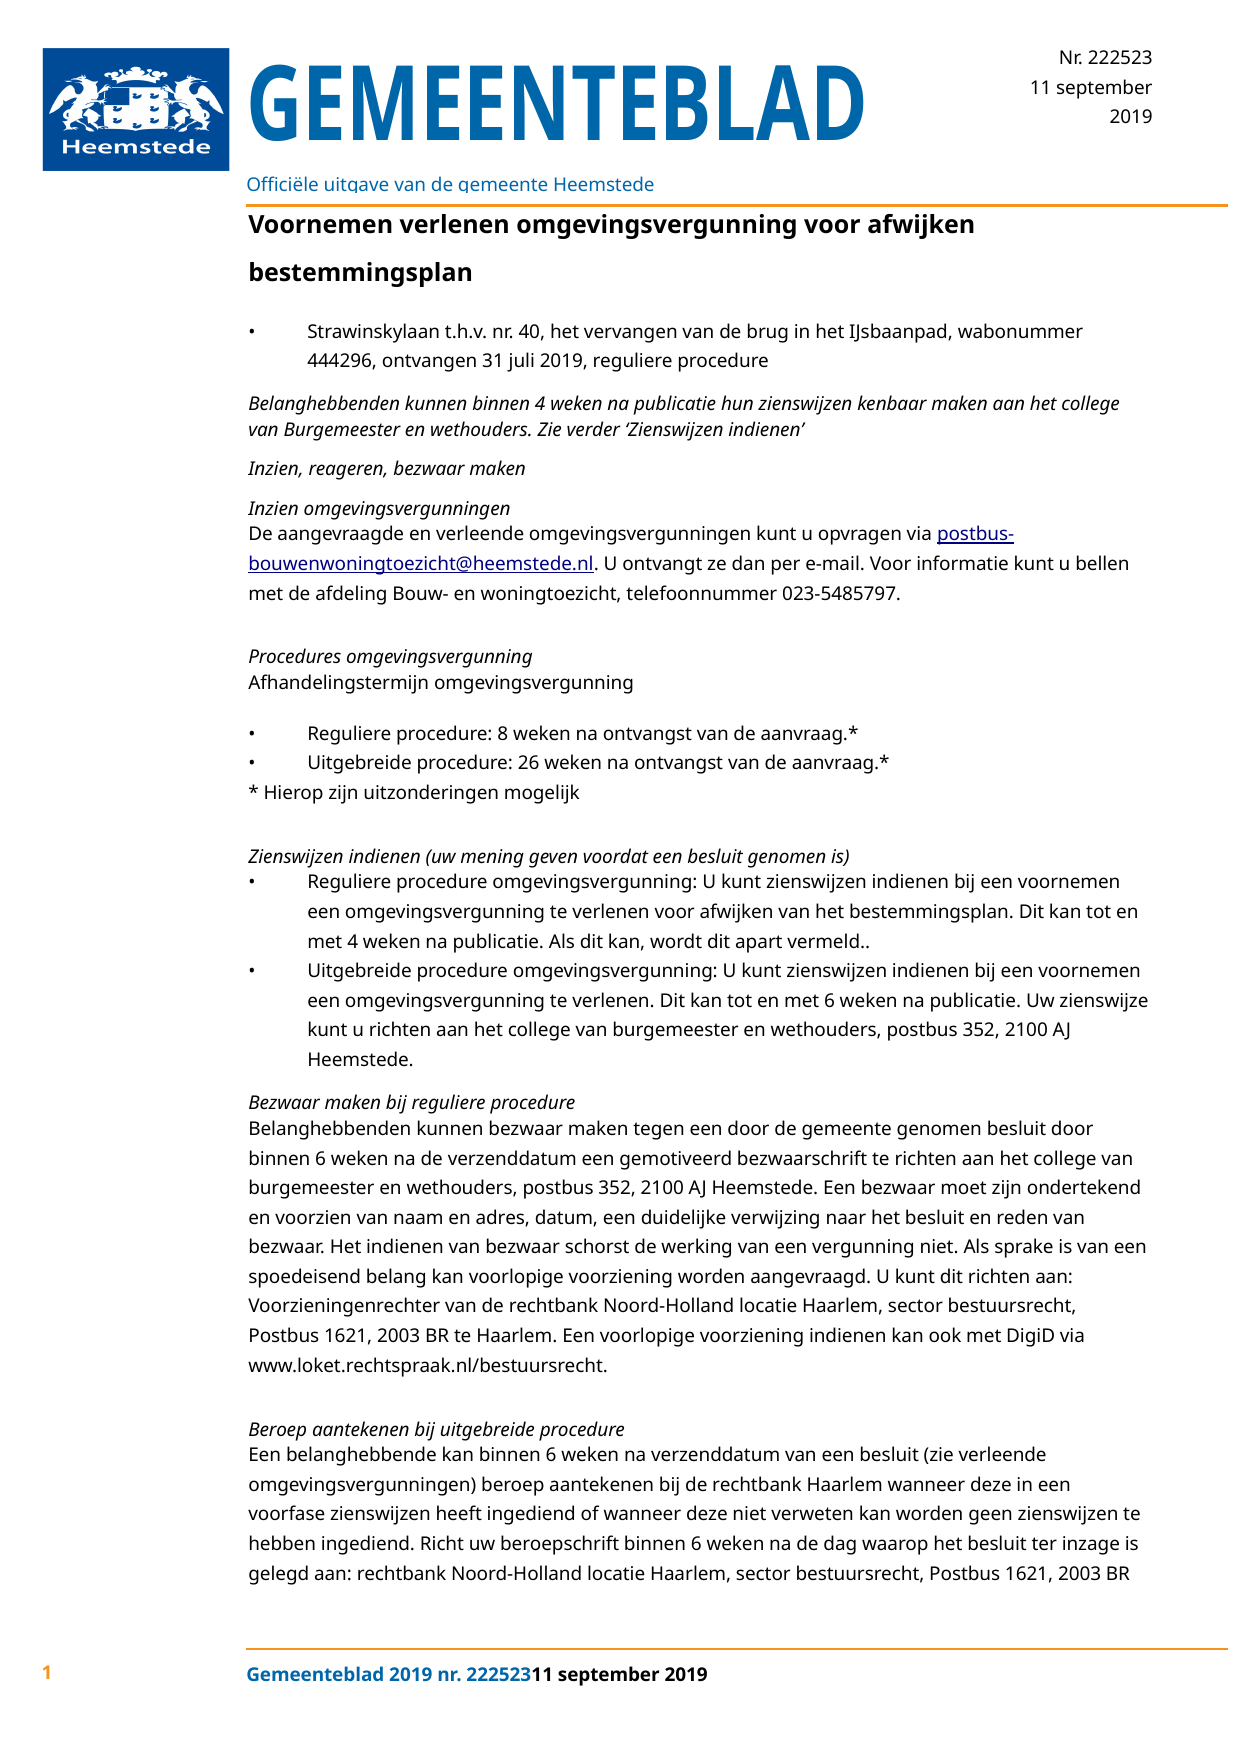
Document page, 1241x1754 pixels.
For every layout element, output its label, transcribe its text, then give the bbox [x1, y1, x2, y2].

list Uitgebreide procedure: 26 weken na ontvangst van de aanvraag.* [248, 749, 1152, 775]
text Een belanghebbende kan binnen 6 weken na verzenddatum van een besluit (zie verleende omgevingsvergunningen) beroep aantekenen bij de rechtbank Haarlem wanneer deze in een voorfase zienswijzen heeft ingediend of wanneer deze niet verweten kan worden geen zienswijzen te hebben ingediend. Richt uw beroepschrift binnen 6 weken na de dag waarop het besluit ter inzage is gelegd aan: rechtbank Noord-Holland locatie Haarlem, sector bestuursrecht, Postbus 1621, 2003 BR [248, 1441, 1152, 1586]
text Beroep aantekenen bij uitgebreide procedure [248, 1416, 1152, 1441]
text Inzien omgevingsvergunningen [248, 495, 1152, 521]
list Uitgebreide procedure omgevingsvergunning: U kunt zienswijzen indienen bij een voornemen een omgevingsvergunning te verlenen. Dit kan tot en met 6 weken na publicatie. Uw zienswijze kunt u richten aan het college van burgemeester en wethouders, postbus 352, 2100 AJ Heemstede. [248, 957, 1152, 1072]
text Belanghebbenden kunnen bezwaar maken tegen een door de gemeente genomen besluit door binnen 6 weken na de verzenddatum een gemotiveerd bezwaarschrift te richten aan het college van burgemeester en wethouders, postbus 352, 2100 AJ Heemstede. Een bezwaar moet zijn ondertekend en voorzien van naam en adres, datum, een duidelijke verwijzing naar het besluit en reden van bezwaar. Het indienen van bezwaar schorst de werking van een vergunning niet. Als sprake is van een spoedeisend belang kan voorlopige voorziening worden aangevraagd. U kunt dit richten aan: Voorzieningenrechter van de rechtbank Noord-Holland locatie Haarlem, sector bestuursrecht, Postbus 1621, 2003 BR te Haarlem. Een voorlopige voorziening indienen kan ook met DigiD via www.loket.rechtspraak.nl/bestuursrecht. [248, 1115, 1152, 1377]
list Reguliere procedure omgevingsvergunning: U kunt zienswijzen indienen bij een voornemen een omgevingsvergunning te verlenen voor afwijken van het bestemmingsplan. Dit kan tot en met 4 weken na publicatie. Als dit kan, wordt dit apart vermeld.. [248, 869, 1152, 954]
text Afhandelingstermijn omgevingsvergunning [248, 669, 1152, 695]
picture [41, 47, 231, 172]
list Strawinskylaan t.h.v. nr. 40, het vervangen van de brug in het IJsbaanpad, wabonummer 444296, ontvangen 31 juli 2019, reguliere procedure [248, 318, 1152, 373]
text Belanghebbenden kunnen binnen 4 weken na publicatie hun zienswijzen kenbaar maken aan het college van Burgemeester en wethouders. Zie verder ‘Zienswijzen indienen’ [248, 391, 1152, 442]
text Voornemen verlenen omgevingsvergunning voor afwijken bestemmingsplan [248, 207, 1152, 288]
text Zienswijzen indienen (uw mening geven voordat een besluit genomen is) [248, 843, 1152, 869]
text * Hierop zijn uitzonderingen mogelijk [248, 779, 1152, 805]
text Procedures omgevingsvergunning [248, 644, 1152, 669]
list Reguliere procedure: 8 weken na ontvangst van de aanvraag.* [248, 720, 1152, 746]
text Inzien, reageren, bezwaar maken [248, 456, 1152, 481]
text De aangevraagde en verleende omgevingsvergunningen kunt u opvragen via postbus-bouwenwoningtoezicht@heemstede.nl. U ontvangt ze dan per e-mail. Voor informatie kunt u bellen met de afdeling Bouw- en woningtoezicht, telefoonnummer 023-5485797. [248, 521, 1152, 606]
text Bezwaar maken bij reguliere procedure [248, 1089, 1152, 1115]
